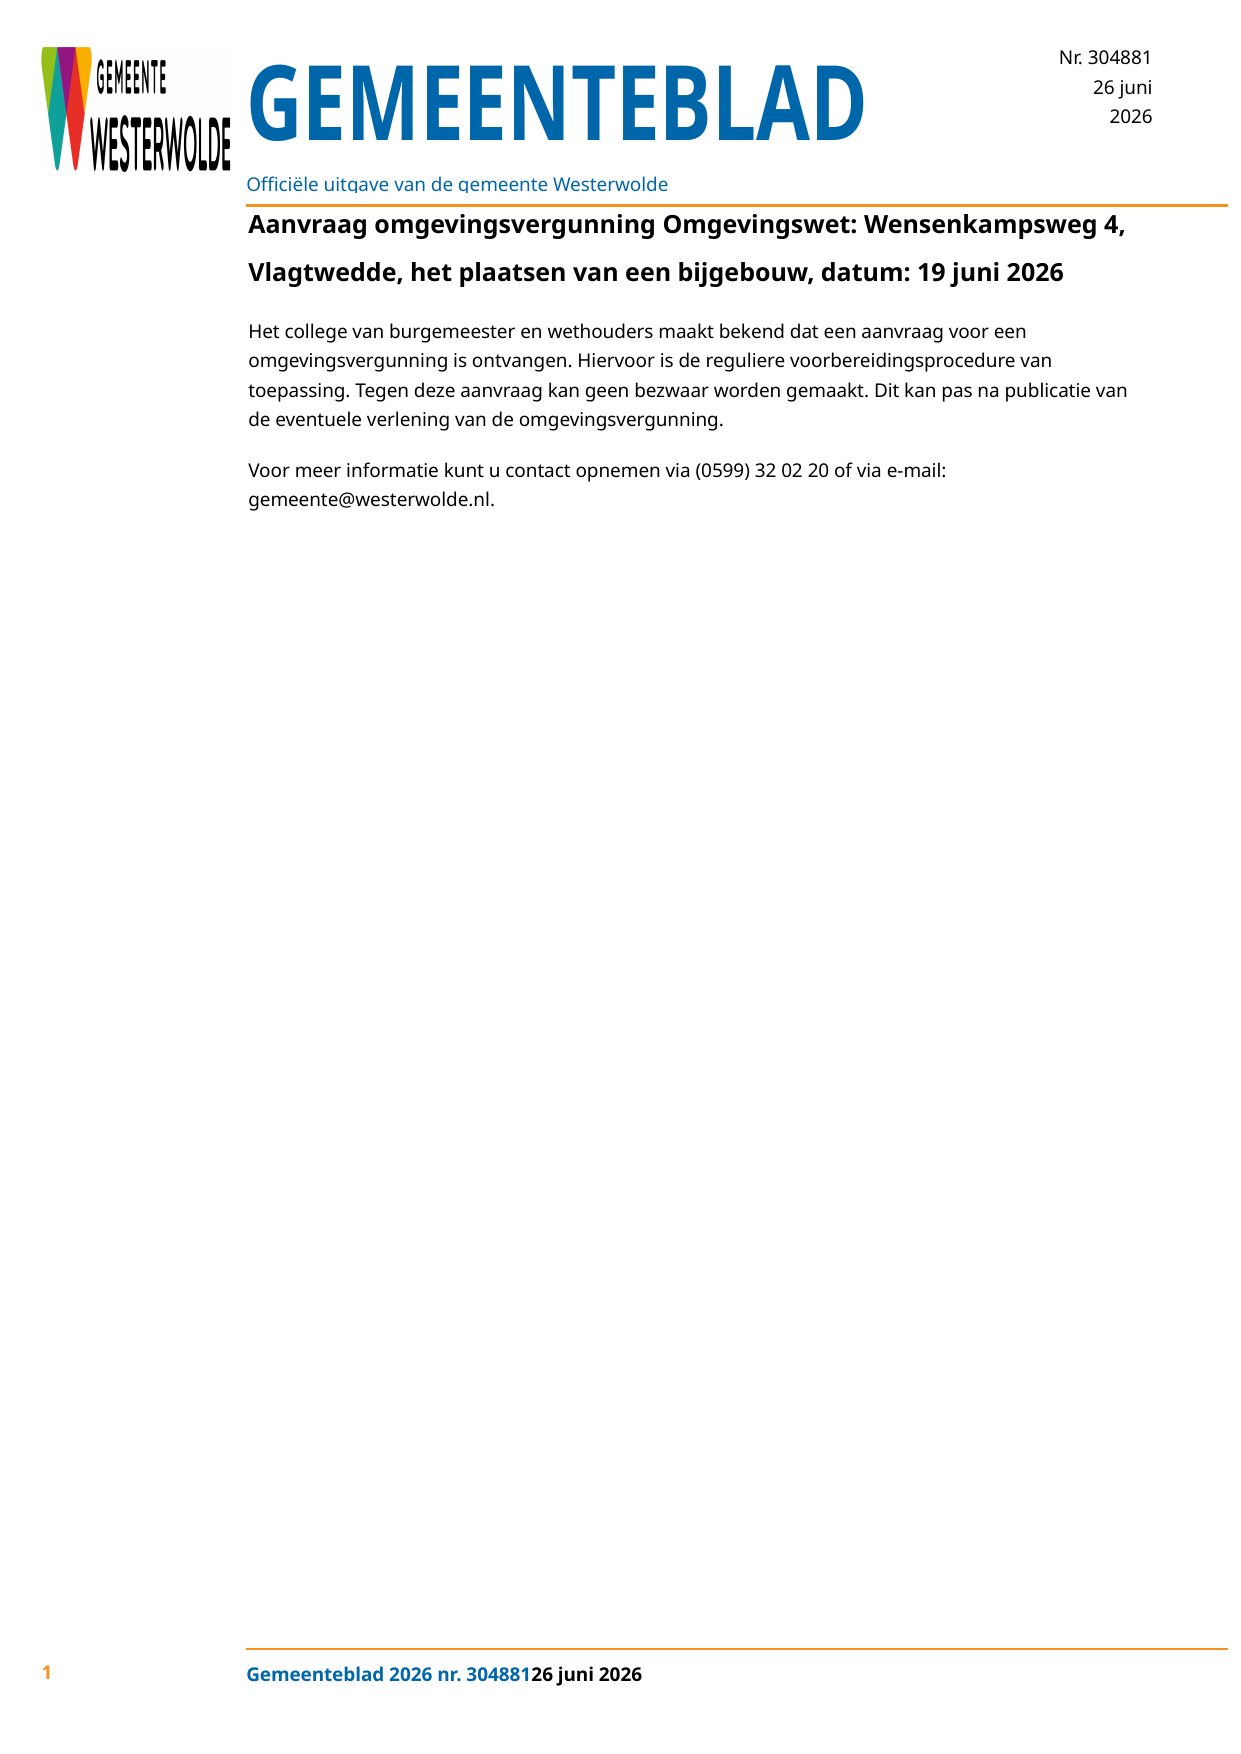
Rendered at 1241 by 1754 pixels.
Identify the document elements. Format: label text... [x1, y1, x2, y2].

text Aanvraag omgevingsvergunning Omgevingswet: Wensenkampsweg 4, Vlagtwedde, het plaatsen van een bijgebouw, datum: 19 juni 2026 [248, 207, 1152, 288]
picture [41, 47, 231, 172]
text Het college van burgemeester en wethouders maakt bekend dat een aanvraag voor een omgevingsvergunning is ontvangen. Hiervoor is de reguliere voorbereidingsprocedure van toepassing. Tegen deze aanvraag kan geen bezwaar worden gemaakt. Dit kan pas na publicatie van de eventuele verlening van de omgevingsvergunning. [248, 318, 1152, 432]
text Voor meer informatie kunt u contact opnemen via (0599) 32 02 20 of via e-mail: gemeente@westerwolde.nl. [248, 457, 1152, 512]
